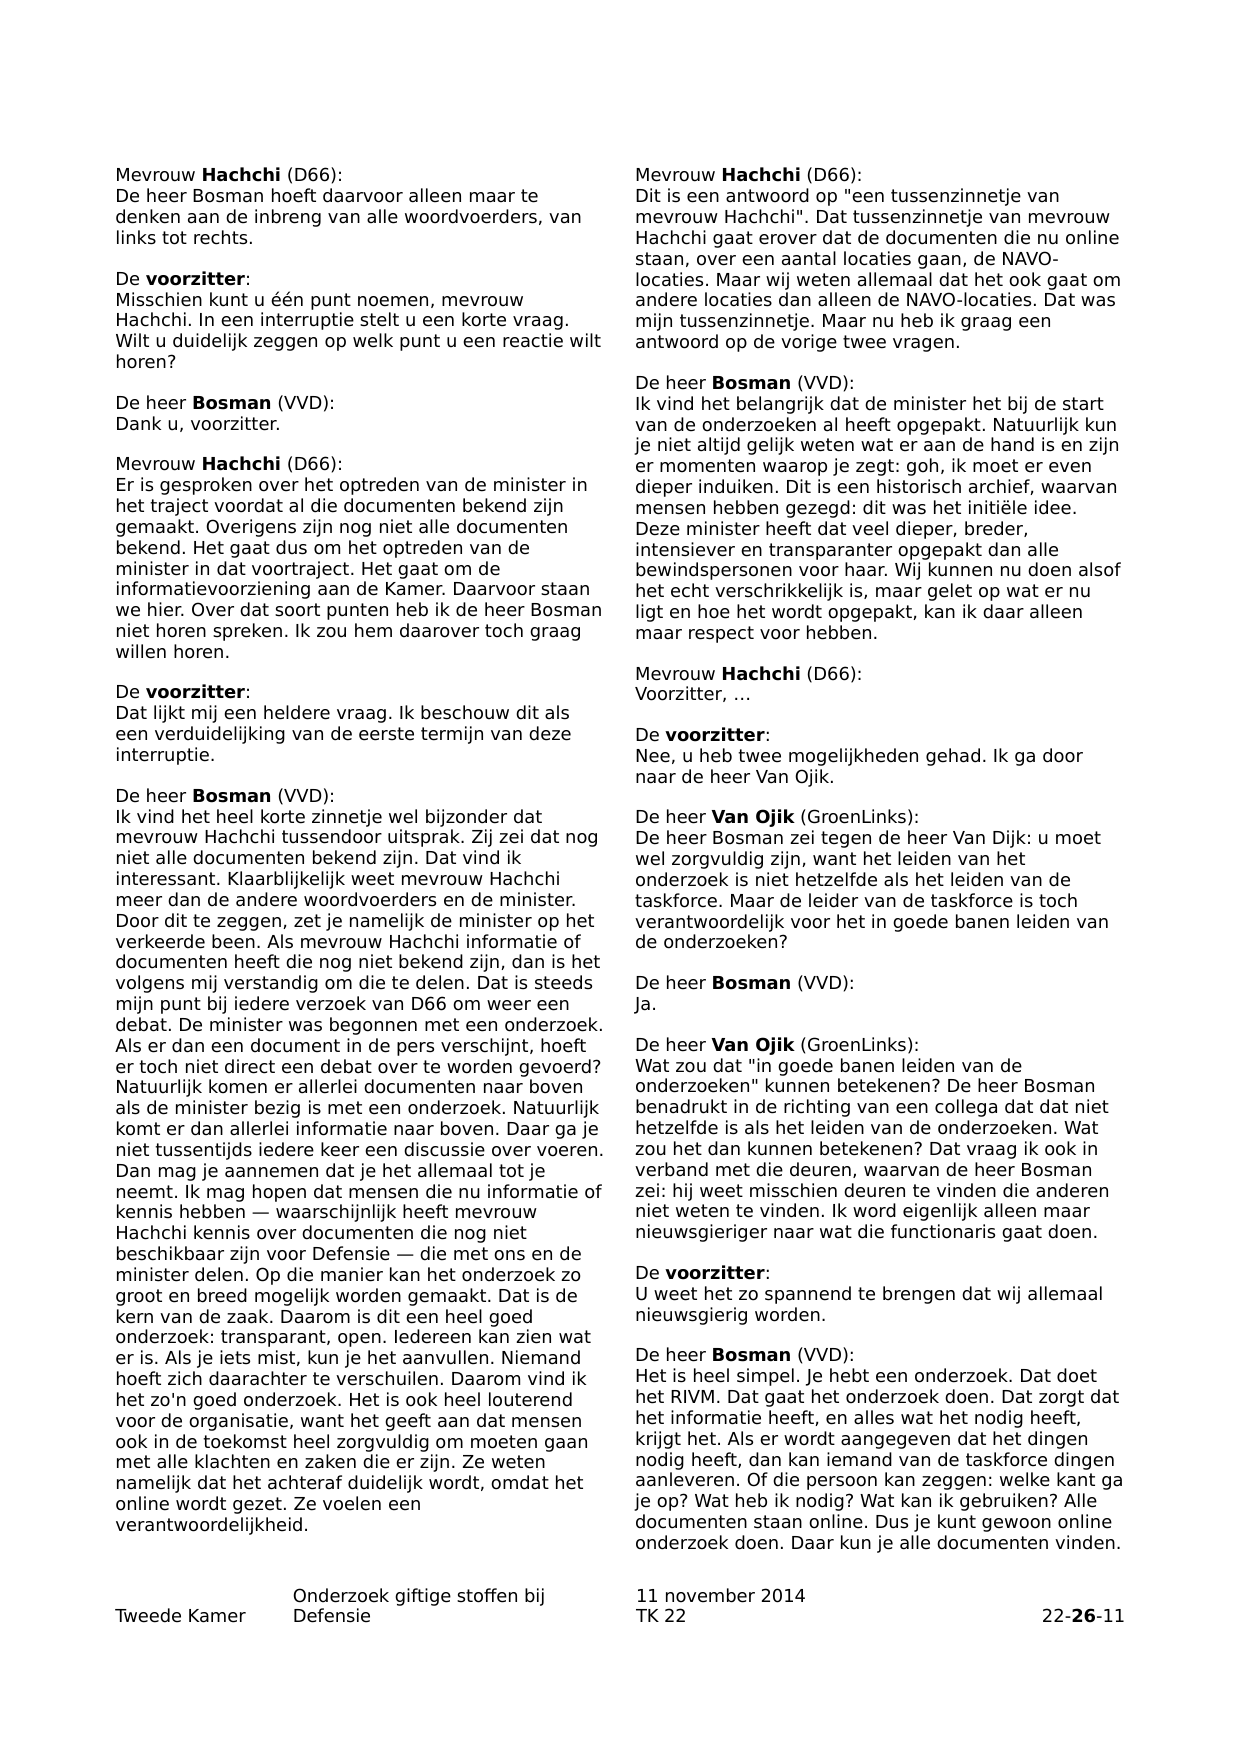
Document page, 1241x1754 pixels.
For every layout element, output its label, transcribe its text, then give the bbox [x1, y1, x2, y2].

text Dit is een antwoord op "een tussenzinnetje van mevrouw Hachchi". Dat tussenzinnetje van mevrouw Hachchi gaat erover dat de documenten die nu online staan, over een aantal locaties gaan, de NAVO-locaties. Maar wij weten allemaal dat het ook gaat om andere locaties dan alleen de NAVO-locaties. Dat was mijn tussenzinnetje. Maar nu heb ik graag een antwoord op de vorige twee vragen. [635, 186, 1125, 353]
text Mevrouw Hachchi (D66): [635, 165, 1125, 186]
text Wat zou dat "in goede banen leiden van de onderzoeken" kunnen betekenen? De heer Bosman benadrukt in de richting van een collega dat dat niet hetzelfde is als het leiden van de onderzoeken. Wat zou het dan kunnen betekenen? Dat vraag ik ook in verband met die deuren, waarvan de heer Bosman zei: hij weet misschien deuren te vinden die anderen niet weten te vinden. Ik word eigenlijk alleen maar nieuwsgieriger naar wat die functionaris gaat doen. [635, 1055, 1125, 1243]
text Dank u, voorzitter. [115, 413, 605, 434]
text De voorzitter: [635, 725, 1125, 746]
text Misschien kunt u één punt noemen, mevrouw Hachchi. In een interruptie stelt u een korte vraag. Wilt u duidelijk zeggen op welk punt u een reactie wilt horen? [115, 289, 605, 373]
text Voorzitter, … [635, 684, 1125, 705]
text De heer Bosman (VVD): [115, 786, 605, 806]
text De heer Bosman hoeft daarvoor alleen maar te denken aan de inbreng van alle woordvoerders, van links tot rechts. [115, 186, 605, 248]
text Het is heel simpel. Je hebt een onderzoek. Dat doet het RIVM. Dat gaat het onderzoek doen. Dat zorgt dat het informatie heeft, en alles wat het nodig heeft, krijgt het. Als er wordt aangegeven dat het dingen nodig heeft, dan kan iemand van de taskforce dingen aanleveren. Of die persoon kan zeggen: welke kant ga je op? Wat heb ik nodig? Wat kan ik gebruiken? Alle documenten staan online. Dus je kunt gewoon online onderzoek doen. Daar kun je alle documenten vinden. [635, 1366, 1125, 1553]
text De heer Bosman (VVD): [635, 1345, 1125, 1366]
text De voorzitter: [115, 682, 605, 703]
text Nee, u heb twee mogelijkheden gehad. Ik ga door naar de heer Van Ojik. [635, 746, 1125, 787]
text Dat lijkt mij een heldere vraag. Ik beschouw dit als een verduidelijking van de eerste termijn van deze interruptie. [115, 703, 605, 766]
text De heer Van Ojik (GroenLinks): [635, 1035, 1125, 1055]
text Mevrouw Hachchi (D66): [115, 454, 605, 475]
text U weet het zo spannend te brengen dat wij allemaal nieuwsgierig worden. [635, 1284, 1125, 1325]
text De heer Bosman zei tegen de heer Van Dijk: u moet wel zorgvuldig zijn, want het leiden van het onderzoek is niet hetzelfde als het leiden van de taskforce. Maar de leider van de taskforce is toch verantwoordelijk voor het in goede banen leiden van de onderzoeken? [635, 828, 1125, 953]
text De heer Bosman (VVD): [635, 373, 1125, 393]
text Ja. [635, 994, 1125, 1015]
text Mevrouw Hachchi (D66): [635, 663, 1125, 684]
text De heer Bosman (VVD): [635, 973, 1125, 994]
text De heer Van Ojik (GroenLinks): [635, 807, 1125, 828]
text Mevrouw Hachchi (D66): [115, 165, 605, 186]
text De voorzitter: [635, 1263, 1125, 1284]
text De heer Bosman (VVD): [115, 393, 605, 413]
text Ik vind het belangrijk dat de minister het bij de start van de onderzoeken al heeft opgepakt. Natuurlijk kun je niet altijd gelijk weten wat er aan de hand is en zijn er momenten waarop je zegt: goh, ik moet er even dieper induiken. Dit is een historisch archief, waarvan mensen hebben gezegd: dit was het initiële idee. Deze minister heeft dat veel dieper, breder, intensiever en transparanter opgepakt dan alle bewindspersonen voor haar. Wij kunnen nu doen alsof het echt verschrikkelijk is, maar gelet op wat er nu ligt en hoe het wordt opgepakt, kan ik daar alleen maar respect voor hebben. [635, 393, 1125, 643]
text Er is gesproken over het optreden van de minister in het traject voordat al die documenten bekend zijn gemaakt. Overigens zijn nog niet alle documenten bekend. Het gaat dus om het optreden van de minister in dat voortraject. Het gaat om de informatievoorziening aan de Kamer. Daarvoor staan we hier. Over dat soort punten heb ik de heer Bosman niet horen spreken. Ik zou hem daarover toch graag willen horen. [115, 475, 605, 662]
text De voorzitter: [115, 268, 605, 289]
text Ik vind het heel korte zinnetje wel bijzonder dat mevrouw Hachchi tussendoor uitsprak. Zij zei dat nog niet alle documenten bekend zijn. Dat vind ik interessant. Klaarblijkelijk weet mevrouw Hachchi meer dan de andere woordvoerders en de minister. Door dit te zeggen, zet je namelijk de minister op het verkeerde been. Als mevrouw Hachchi informatie of documenten heeft die nog niet bekend zijn, dan is het volgens mij verstandig om die te delen. Dat is steeds mijn punt bij iedere verzoek van D66 om weer een debat. De minister was begonnen met een onderzoek. Als er dan een document in de pers verschijnt, hoeft er toch niet direct een debat over te worden gevoerd? Natuurlijk komen er allerlei documenten naar boven als de minister bezig is met een onderzoek. Natuurlijk komt er dan allerlei informatie naar boven. Daar ga je niet tussentijds iedere keer een discussie over voeren. Dan mag je aannemen dat je het allemaal tot je neemt. Ik mag hopen dat mensen die nu informatie of kennis hebben — waarschijnlijk heeft mevrouw Hachchi kennis over documenten die nog niet beschikbaar zijn voor Defensie — die met ons en de minister delen. Op die manier kan het onderzoek zo groot en breed mogelijk worden gemaakt. Dat is de kern van de zaak. Daarom is dit een heel goed onderzoek: transparant, open. Iedereen kan zien wat er is. Als je iets mist, kun je het aanvullen. Niemand hoeft zich daarachter te verschuilen. Daarom vind ik het zo'n goed onderzoek. Het is ook heel louterend voor de organisatie, want het geeft aan dat mensen ook in de toekomst heel zorgvuldig om moeten gaan met alle klachten en zaken die er zijn. Ze weten namelijk dat het achteraf duidelijk wordt, omdat het online wordt gezet. Ze voelen een verantwoordelijkheid. [115, 806, 605, 1536]
